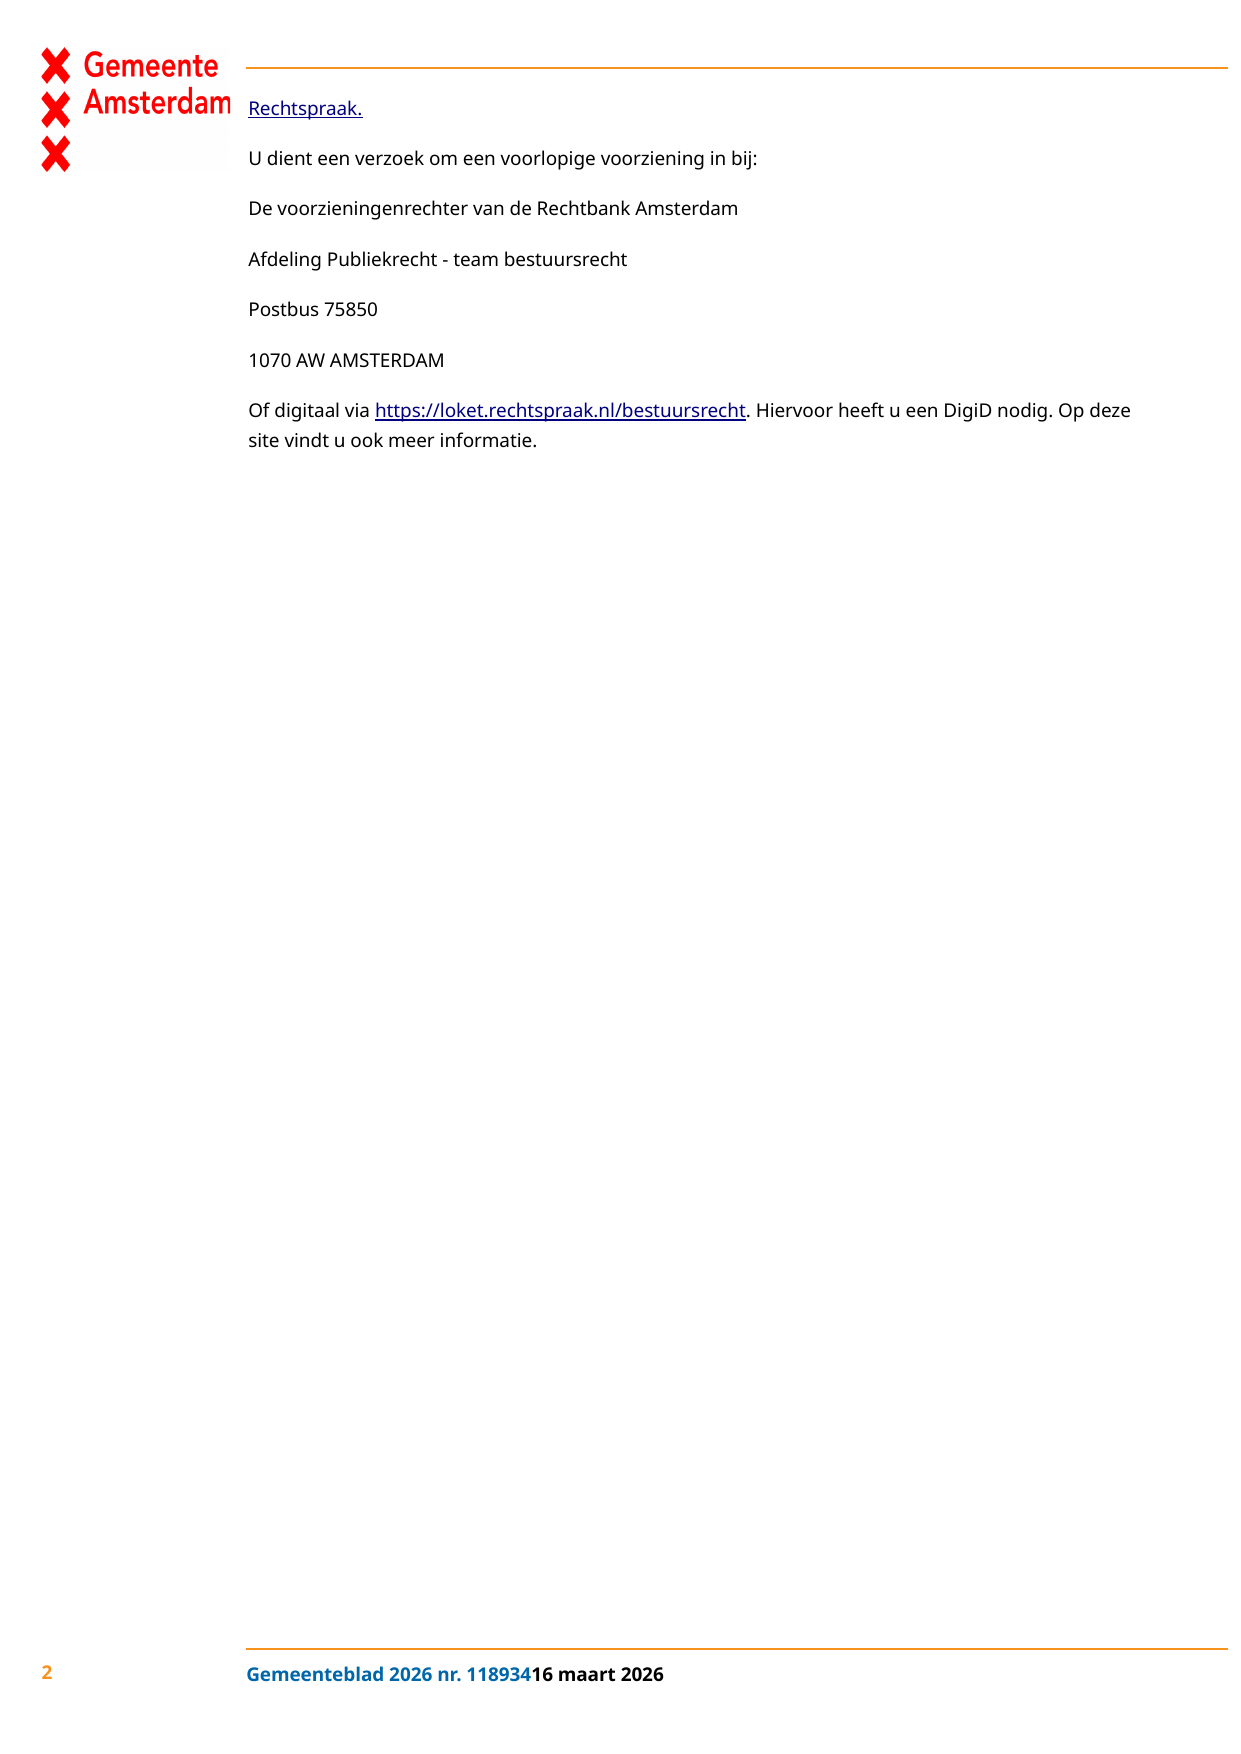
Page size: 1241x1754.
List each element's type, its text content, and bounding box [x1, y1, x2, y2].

text Afdeling Publiekrecht - team bestuursrecht [248, 246, 1152, 272]
text Rechtspraak. [248, 95, 1152, 121]
text De voorzieningenrechter van de Rechtbank Amsterdam [248, 196, 1152, 221]
text Postbus 75850 [248, 296, 1152, 322]
text Of digitaal via https://loket.rechtspraak.nl/bestuursrecht. Hiervoor heeft u een DigiD nodig. Op deze site vindt u ook meer informatie. [248, 397, 1152, 453]
picture [41, 47, 231, 172]
text 1070 AW AMSTERDAM [248, 347, 1152, 373]
text U dient een verzoek om een voorlopige voorziening in bij: [248, 145, 1152, 171]
